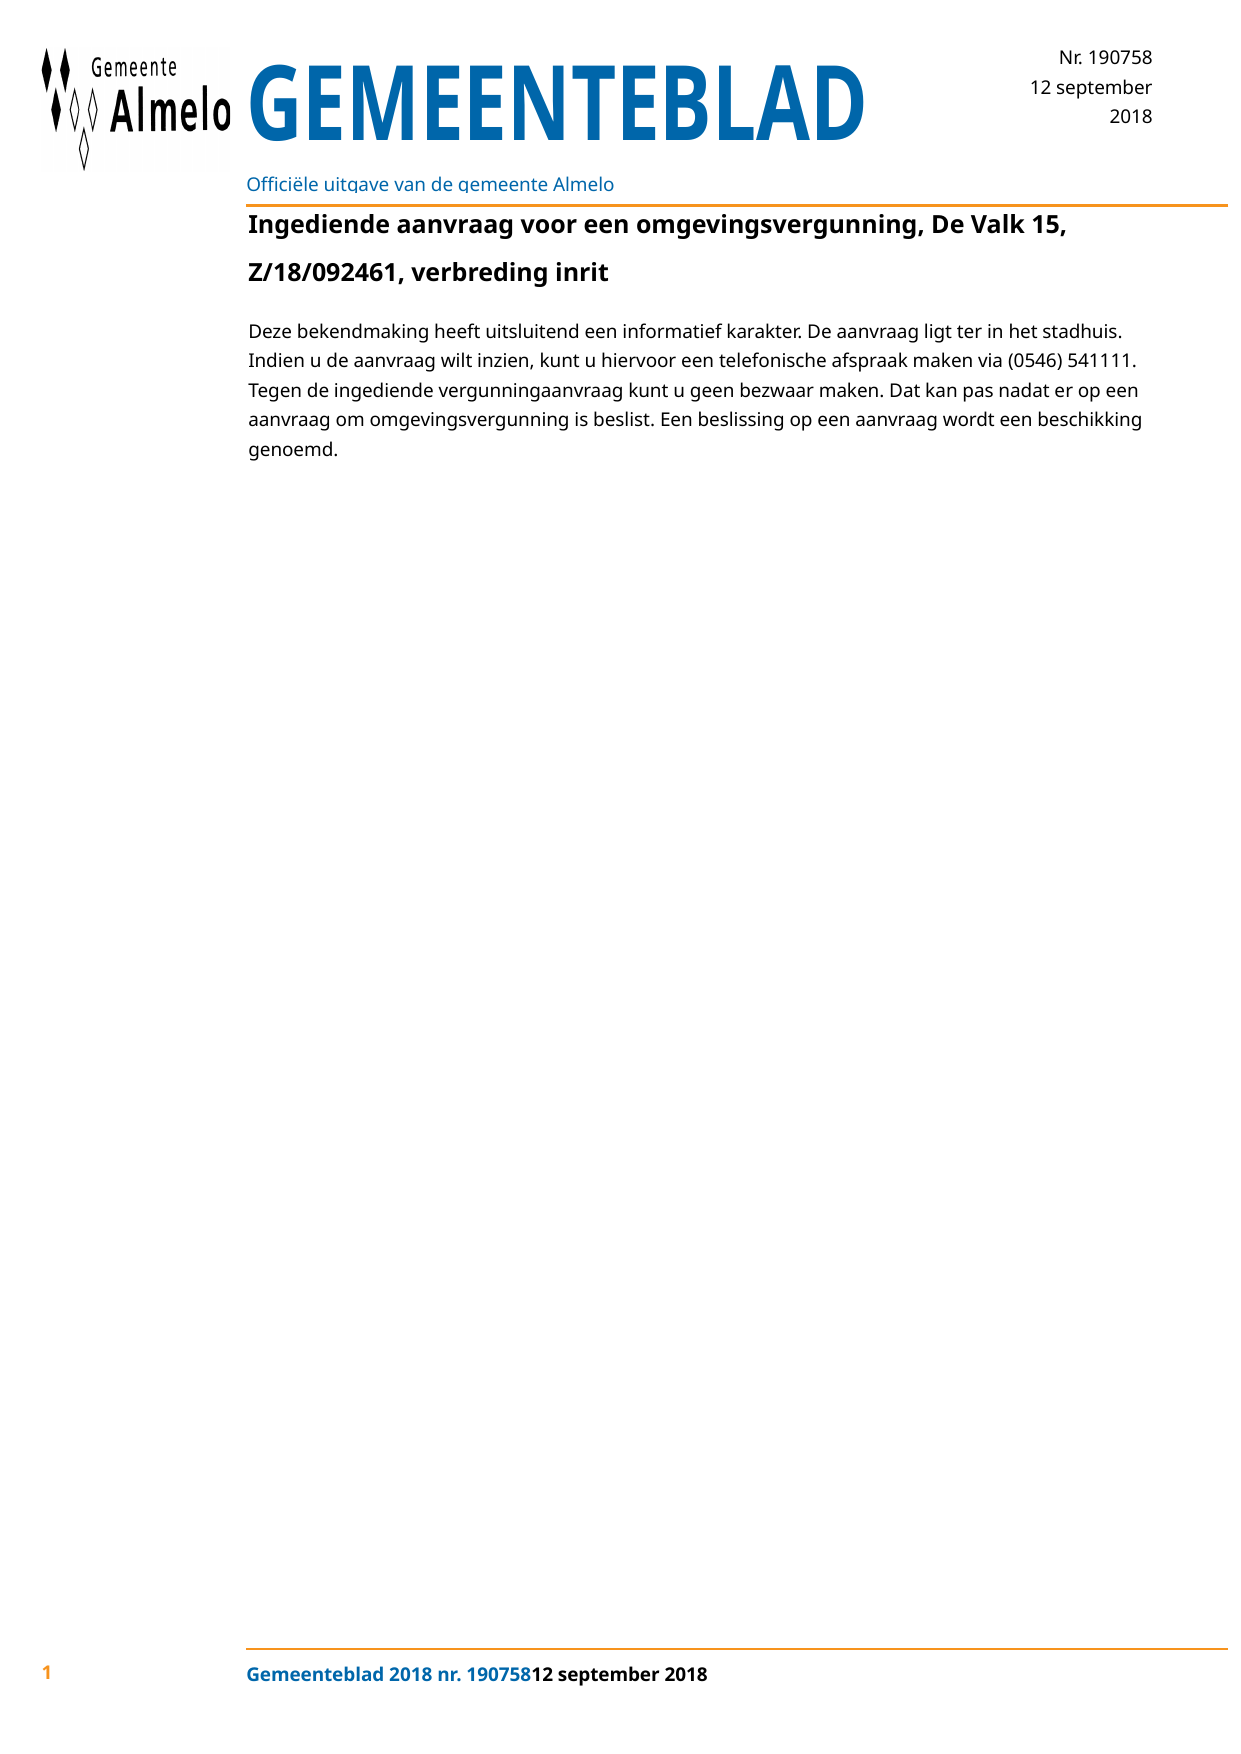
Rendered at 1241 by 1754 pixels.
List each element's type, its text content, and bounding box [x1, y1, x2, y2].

text Ingediende aanvraag voor een omgevingsvergunning, De Valk 15, Z/18/092461, verbreding inrit [248, 207, 1152, 288]
text Deze bekendmaking heeft uitsluitend een informatief karakter. De aanvraag ligt ter in het stadhuis. Indien u de aanvraag wilt inzien, kunt u hiervoor een telefonische afspraak maken via (0546) 541111. Tegen de ingediende vergunningaanvraag kunt u geen bezwaar maken. Dat kan pas nadat er op een aanvraag om omgevingsvergunning is beslist. Een beslissing op een aanvraag wordt een beschikking genoemd. [248, 318, 1152, 462]
picture [41, 47, 231, 172]
